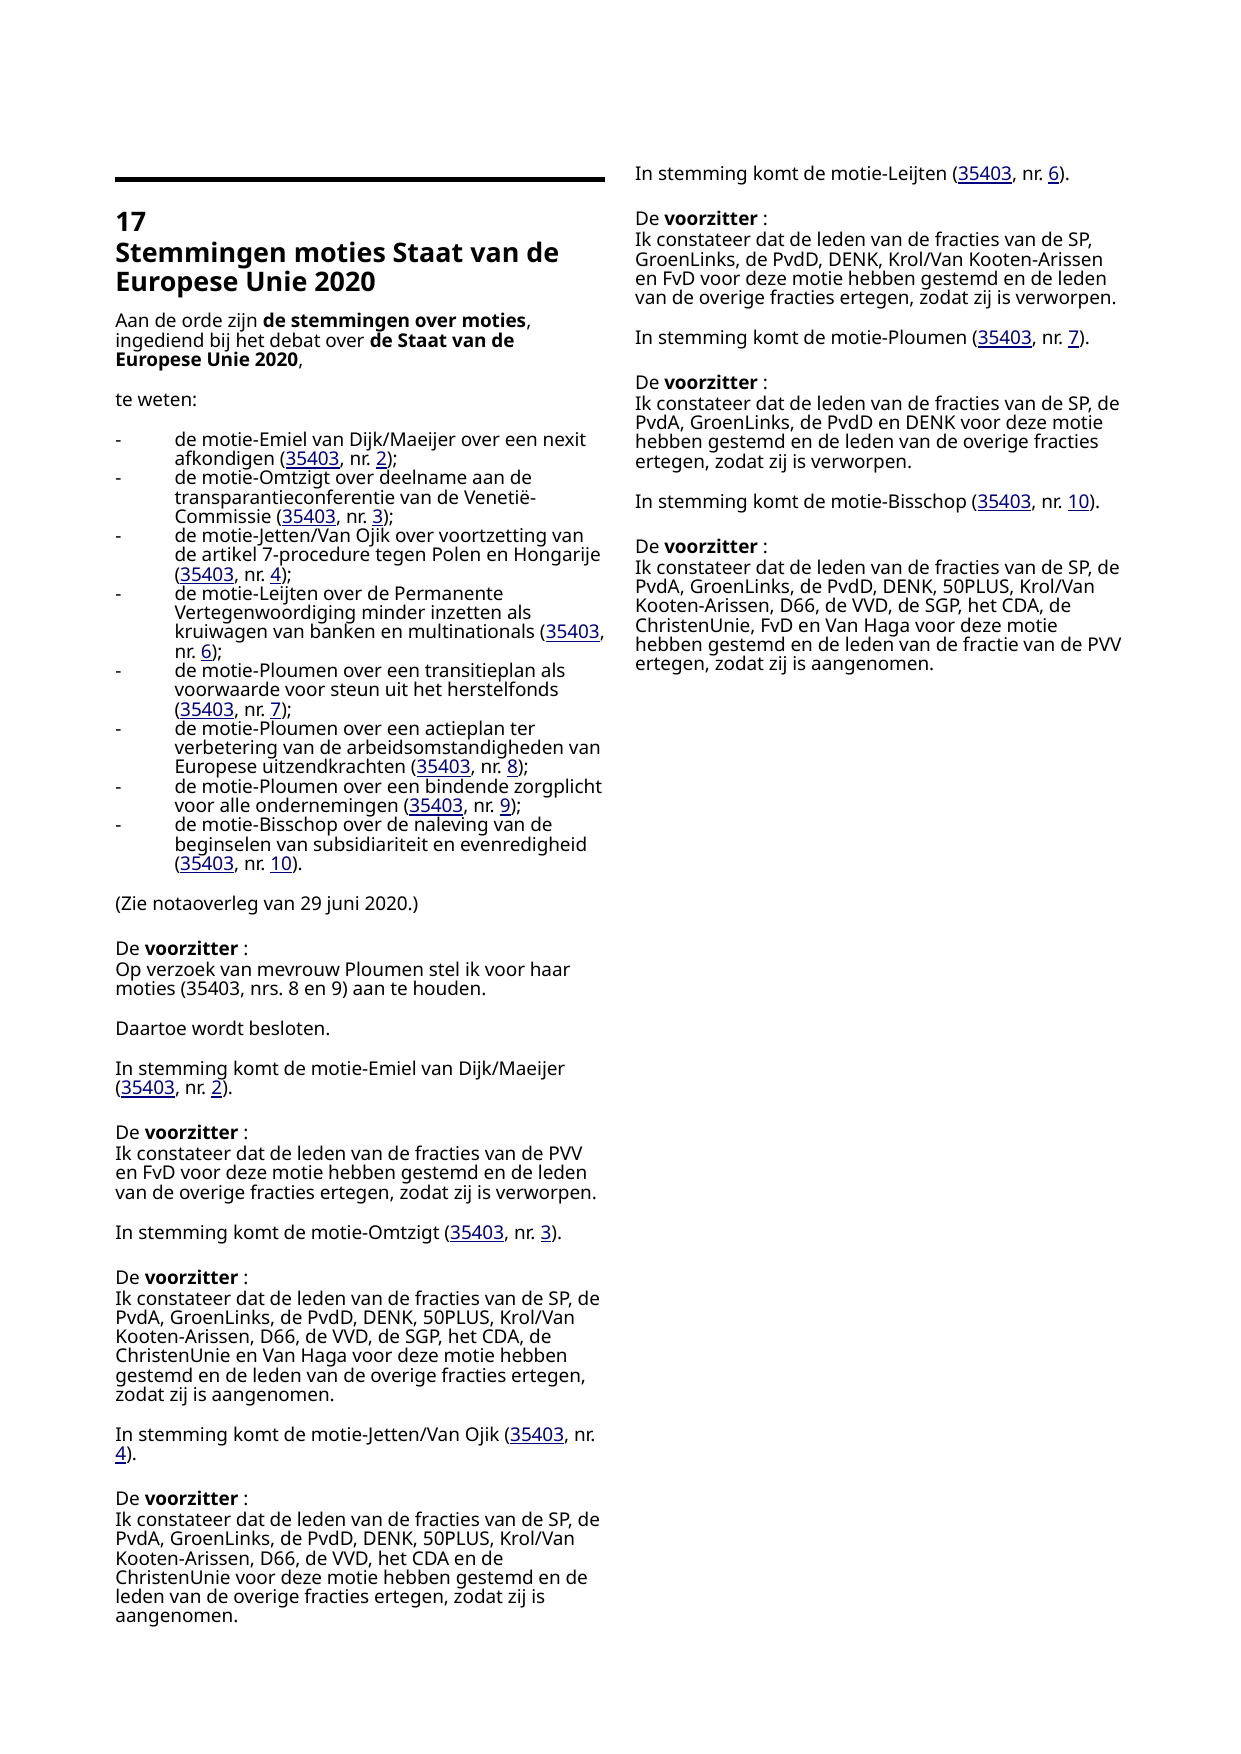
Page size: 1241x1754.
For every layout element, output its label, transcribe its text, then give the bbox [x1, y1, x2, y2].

text Ik constateer dat de leden van de fracties van de SP, de PvdA, GroenLinks, de PvdD, DENK, 50PLUS, Krol/Van Kooten-Arissen, D66, de VVD, de SGP, het CDA, de ChristenUnie, FvD en Van Haga voor deze motie hebben gestemd en de leden van de fractie van de PVV ertegen, zodat zij is aangenomen. [635, 559, 1125, 674]
text In stemming komt de motie-Ploumen (35403, nr. 7). [635, 329, 1125, 348]
text Daartoe wordt besloten. [115, 1020, 605, 1039]
text Ik constateer dat de leden van de fracties van de SP, de PvdA, GroenLinks, de PvdD, DENK, 50PLUS, Krol/Van Kooten-Arissen, D66, de VVD, het CDA en de ChristenUnie voor deze motie hebben gestemd en de leden van de overige fracties ertegen, zodat zij is aangenomen. [115, 1511, 605, 1627]
text In stemming komt de motie-Bisschop (35403, nr. 10). [635, 493, 1125, 512]
list de motie-Jetten/Van Ojik over voortzetting van de artikel 7-procedure tegen Polen en Hongarije (35403, nr. 4); [115, 527, 605, 585]
list de motie-Ploumen over een transitieplan als voorwaarde voor steun uit het herstelfonds (35403, nr. 7); [115, 662, 605, 720]
text Ik constateer dat de leden van de fracties van de SP, de PvdA, GroenLinks, de PvdD, DENK, 50PLUS, Krol/Van Kooten-Arissen, D66, de VVD, de SGP, het CDA, de ChristenUnie en Van Haga voor deze motie hebben gestemd en de leden van de overige fracties ertegen, zodat zij is aangenomen. [115, 1289, 605, 1405]
text Ik constateer dat de leden van de fracties van de PVV en FvD voor deze motie hebben gestemd en de leden van de overige fracties ertegen, zodat zij is verworpen. [115, 1145, 605, 1203]
text In stemming komt de motie-Emiel van Dijk/Maeijer (35403, nr. 2). [115, 1060, 605, 1098]
text In stemming komt de motie-Leijten (35403, nr. 6). [635, 165, 1125, 185]
text 17 [115, 203, 605, 239]
text (Zie notaoverleg van 29 juni 2020.) [115, 895, 605, 914]
text De voorzitter : [115, 1119, 605, 1145]
text De voorzitter : [635, 533, 1125, 559]
list de motie-Bisschop over de naleving van de beginselen van subsidiariteit en evenredigheid (35403, nr. 10). [115, 816, 605, 874]
list de motie-Emiel van Dijk/Maeijer over een nexit afkondigen (35403, nr. 2); [115, 431, 605, 469]
text te weten: [115, 391, 605, 410]
text Op verzoek van mevrouw Ploumen stel ik voor haar moties (35403, nrs. 8 en 9) aan te houden. [115, 961, 605, 999]
list de motie-Leijten over de Permanente Vertegenwoordiging minder inzetten als kruiwagen van banken en multinationals (35403, nr. 6); [115, 585, 605, 662]
list de motie-Omtzigt over deelname aan de transparantieconferentie van de Venetië-Commissie (35403, nr. 3); [115, 469, 605, 527]
list de motie-Ploumen over een bindende zorgplicht voor alle ondernemingen (35403, nr. 9); [115, 778, 605, 816]
text Ik constateer dat de leden van de fracties van de SP, de PvdA, GroenLinks, de PvdD en DENK voor deze motie hebben gestemd en de leden van de overige fracties ertegen, zodat zij is verworpen. [635, 395, 1125, 472]
text Aan de orde zijn de stemmingen over moties, ingediend bij het debat over de Staat van de Europese Unie 2020, [115, 312, 605, 370]
text Stemmingen moties Staat van de Europese Unie 2020 [115, 239, 605, 312]
text De voorzitter : [115, 935, 605, 961]
text In stemming komt de motie-Omtzigt (35403, nr. 3). [115, 1224, 605, 1243]
text De voorzitter : [115, 1264, 605, 1289]
text De voorzitter : [635, 206, 1125, 231]
text De voorzitter : [115, 1485, 605, 1511]
text De voorzitter : [635, 369, 1125, 395]
list de motie-Ploumen over een actieplan ter verbetering van de arbeidsomstandigheden van Europese uitzendkrachten (35403, nr. 8); [115, 720, 605, 778]
text In stemming komt de motie-Jetten/Van Ojik (35403, nr. 4). [115, 1426, 605, 1464]
text Ik constateer dat de leden van de fracties van de SP, GroenLinks, de PvdD, DENK, Krol/Van Kooten-Arissen en FvD voor deze motie hebben gestemd en de leden van de overige fracties ertegen, zodat zij is verworpen. [635, 231, 1125, 308]
